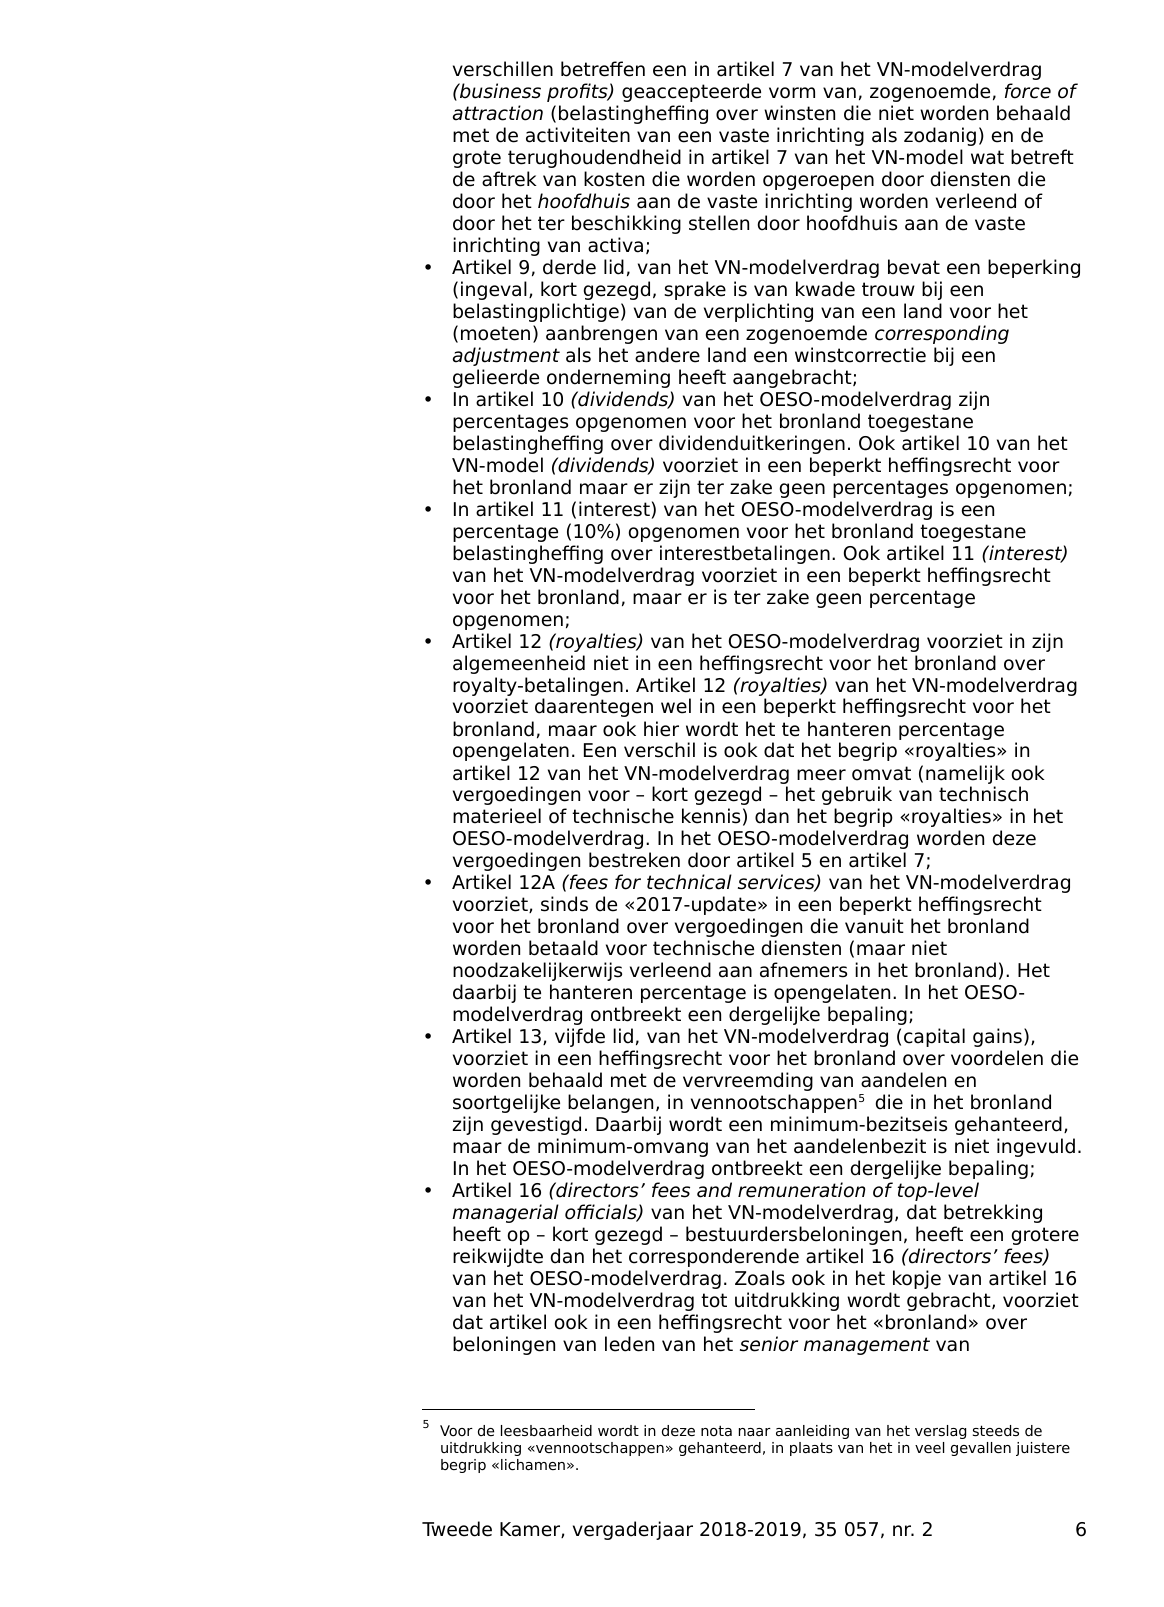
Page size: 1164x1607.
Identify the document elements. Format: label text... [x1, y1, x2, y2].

text • Artikel 12 (royalties) van het OESO-modelverdrag voorziet in zijn algemeenheid niet in een heffingsrecht voor het bronland over royalty-betalingen. Artikel 12 (royalties) van het VN-modelverdrag voorziet daarentegen wel in een beperkt heffingsrecht voor het bronland, maar ook hier wordt het te hanteren percentage opengelaten. Een verschil is ook dat het begrip «royalties» in artikel 12 van het VN-modelverdrag meer omvat (namelijk ook vergoedingen voor – kort gezegd – het gebruik van technisch materieel of technische kennis) dan het begrip «royalties» in het OESO-modelverdrag. In het OESO-modelverdrag worden deze vergoedingen bestreken door artikel 5 en artikel 7; [422, 631, 1087, 872]
text • Artikel 13, vijfde lid, van het VN-modelverdrag (capital gains), voorziet in een heffingsrecht voor het bronland over voordelen die worden behaald met de vervreemding van aandelen en soortgelijke belangen, in vennootschappen die in het bronland zijn gevestigd. Daarbij wordt een minimum-bezitseis gehanteerd, maar de minimum-omvang van het aandelenbezit is niet ingevuld. In het OESO-modelverdrag ontbreekt een dergelijke bepaling; [422, 1026, 1087, 1180]
text • Artikel 16 (directors’ fees and remuneration of top-level managerial officials) van het VN-modelverdrag, dat betrekking heeft op – kort gezegd – bestuurdersbeloningen, heeft een grotere reikwijdte dan het corresponderende artikel 16 (directors’ fees) van het OESO-modelverdrag. Zoals ook in het kopje van artikel 16 van het VN-modelverdrag tot uitdrukking wordt gebracht, voorziet dat artikel ook in een heffingsrecht voor het «bronland» over beloningen van leden van het senior management van [422, 1180, 1087, 1356]
text Voor de leesbaarheid wordt in deze nota naar aanleiding van het verslag steeds de uitdrukking «vennootschappen» gehanteerd, in plaats van het in veel gevallen juistere begrip «lichamen». [422, 1418, 1087, 1474]
text verschillen betreffen een in artikel 7 van het VN-modelverdrag (business profits) geaccepteerde vorm van, zogenoemde, force of attraction (belastingheffing over winsten die niet worden behaald met de activiteiten van een vaste inrichting als zodanig) en de grote terughoudendheid in artikel 7 van het VN-model wat betreft de aftrek van kosten die worden opgeroepen door diensten die door het hoofdhuis aan de vaste inrichting worden verleend of door het ter beschikking stellen door hoofdhuis aan de vaste inrichting van activa; [422, 59, 1087, 257]
text • Artikel 12A (fees for technical services) van het VN-modelverdrag voorziet, sinds de «2017-update» in een beperkt heffingsrecht voor het bronland over vergoedingen die vanuit het bronland worden betaald voor technische diensten (maar niet noodzakelijkerwijs verleend aan afnemers in het bronland). Het daarbij te hanteren percentage is opengelaten. In het OESO-modelverdrag ontbreekt een dergelijke bepaling; [422, 872, 1087, 1026]
text • In artikel 10 (dividends) van het OESO-modelverdrag zijn percentages opgenomen voor het bronland toegestane belastingheffing over dividenduitkeringen. Ook artikel 10 van het VN-model (dividends) voorziet in een beperkt heffingsrecht voor het bronland maar er zijn ter zake geen percentages opgenomen; [422, 389, 1087, 499]
text • Artikel 9, derde lid, van het VN-modelverdrag bevat een beperking (ingeval, kort gezegd, sprake is van kwade trouw bij een belastingplichtige) van de verplichting van een land voor het (moeten) aanbrengen van een zogenoemde corresponding adjustment als het andere land een winstcorrectie bij een gelieerde onderneming heeft aangebracht; [422, 257, 1087, 389]
text • In artikel 11 (interest) van het OESO-modelverdrag is een percentage (10%) opgenomen voor het bronland toegestane belastingheffing over interestbetalingen. Ook artikel 11 (interest) van het VN-modelverdrag voorziet in een beperkt heffingsrecht voor het bronland, maar er is ter zake geen percentage opgenomen; [422, 499, 1087, 631]
